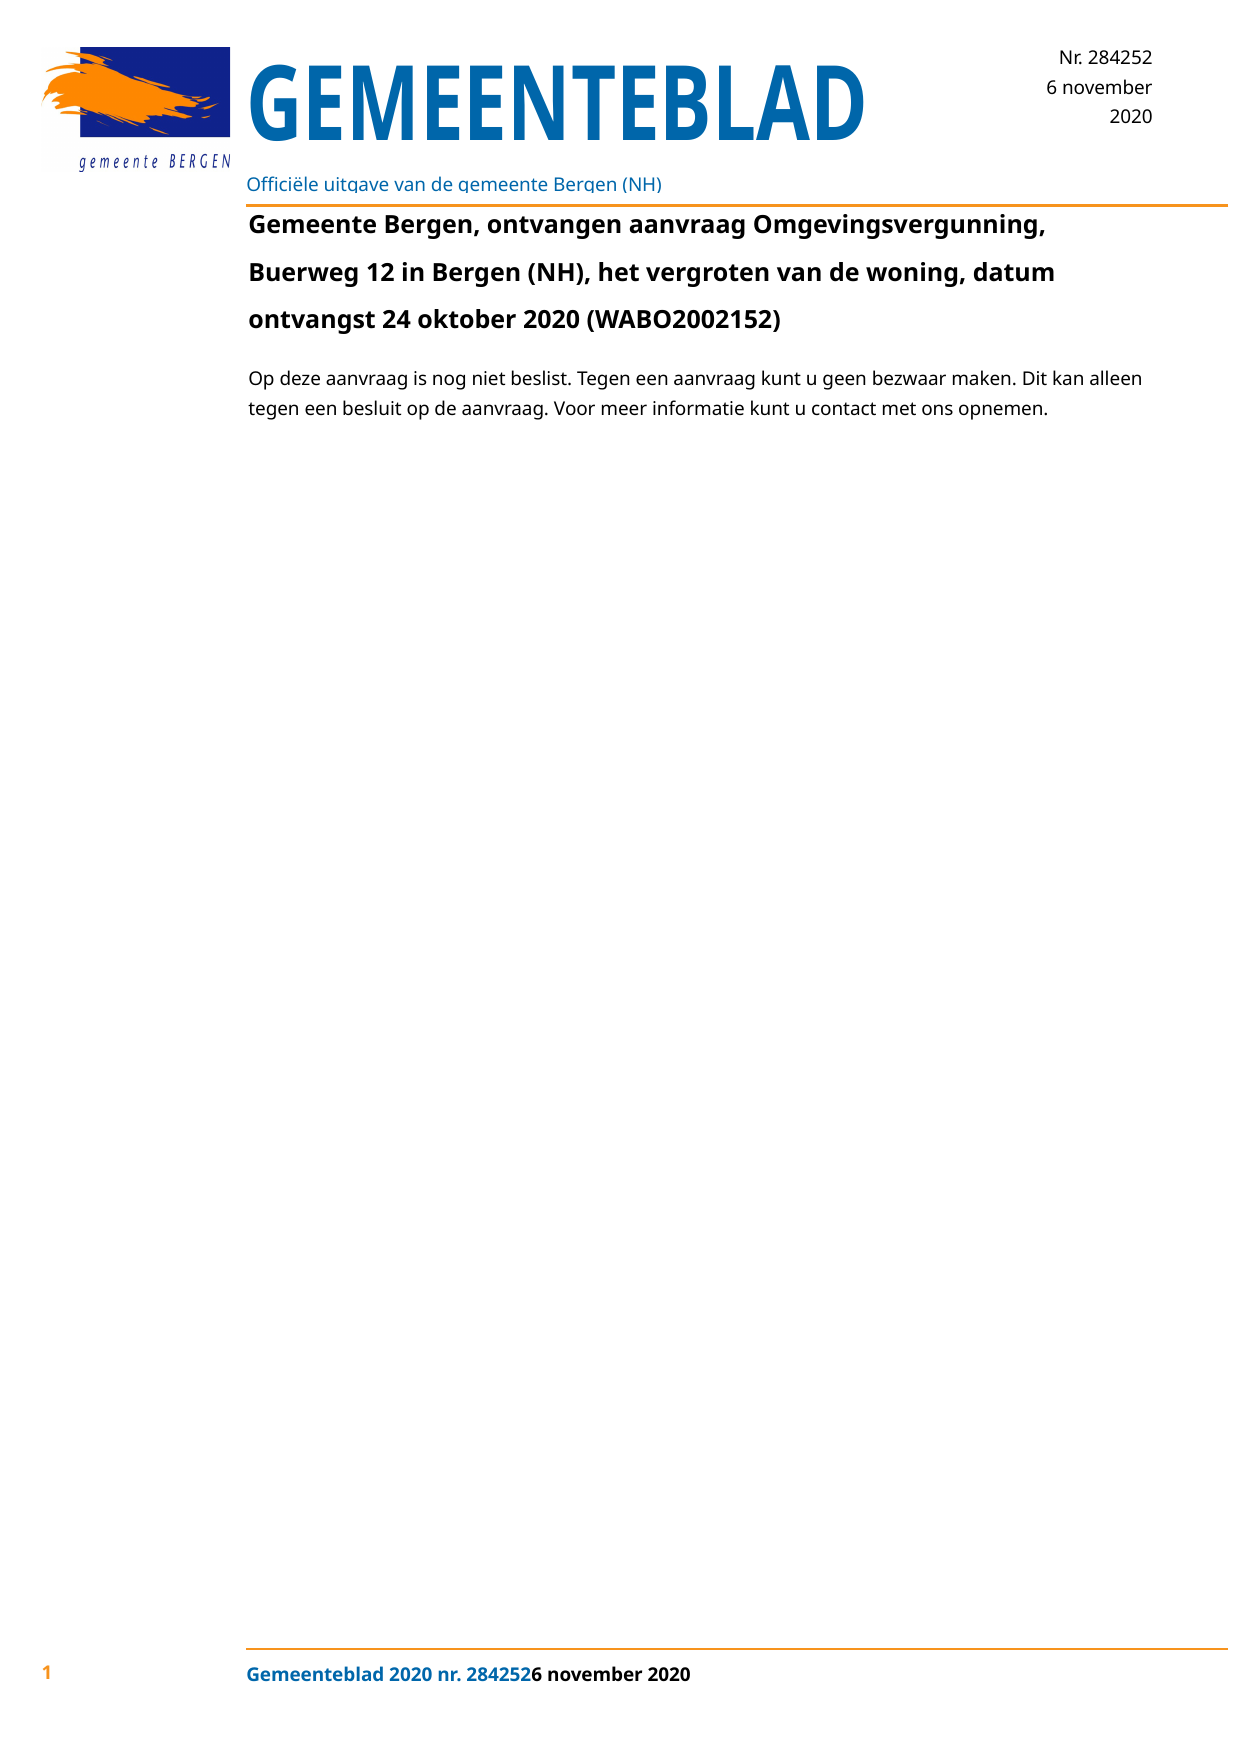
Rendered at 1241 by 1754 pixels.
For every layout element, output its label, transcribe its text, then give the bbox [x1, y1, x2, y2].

picture [41, 47, 231, 172]
text Op deze aanvraag is nog niet beslist. Tegen een aanvraag kunt u geen bezwaar maken. Dit kan alleen tegen een besluit op de aanvraag. Voor meer informatie kunt u contact met ons opnemen. [248, 366, 1152, 421]
text Gemeente Bergen, ontvangen aanvraag Omgevingsvergunning, Buerweg 12 in Bergen (NH), het vergroten van de woning, datum ontvangst 24 oktober 2020 (WABO2002152) [248, 207, 1152, 336]
